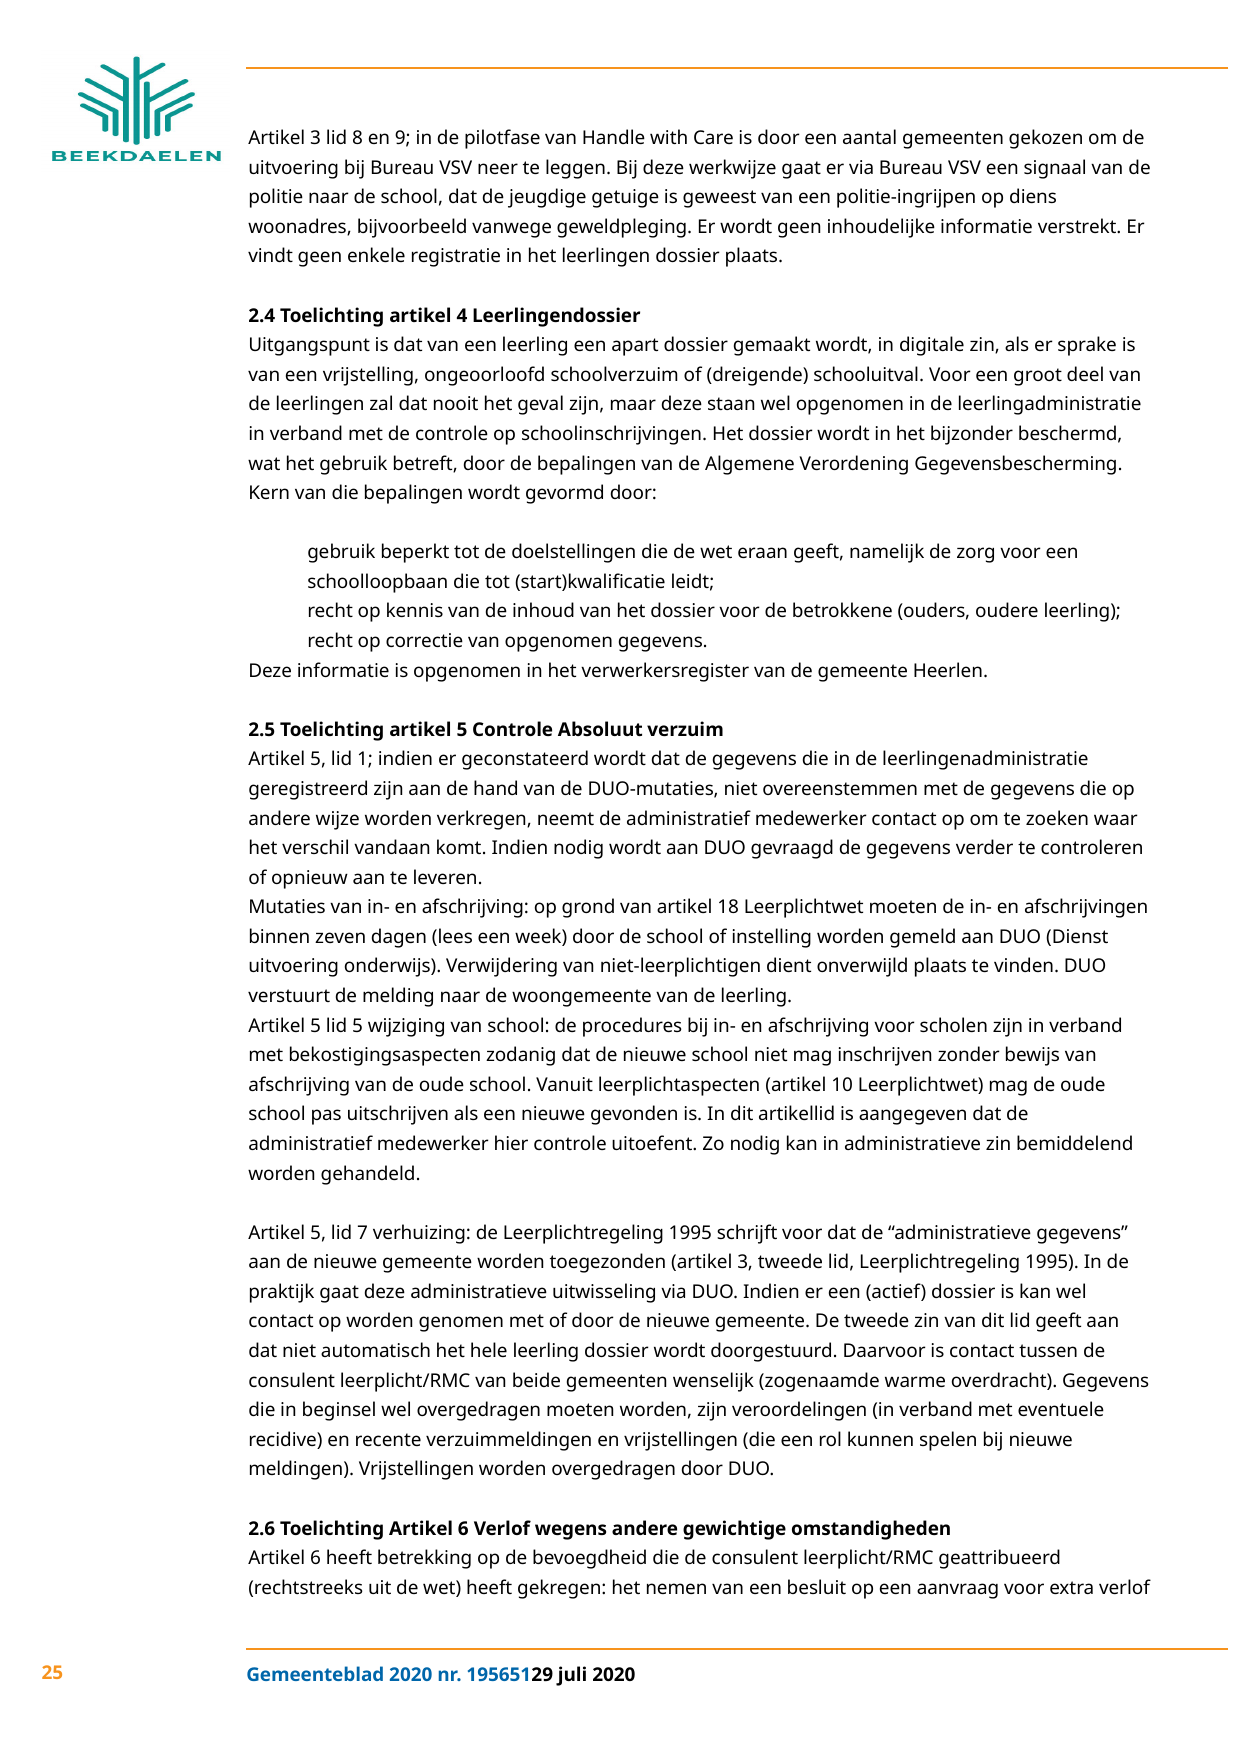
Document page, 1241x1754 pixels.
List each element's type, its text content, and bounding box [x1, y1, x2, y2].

text Artikel 5, lid 7 verhuizing: de Leerplichtregeling 1995 schrijft voor dat de “administratieve gegevens” aan de nieuwe gemeente worden toegezonden (artikel 3, tweede lid, Leerplichtregeling 1995). In de praktijk gaat deze administratieve uitwisseling via DUO. Indien er een (actief) dossier is kan wel contact op worden genomen met of door de nieuwe gemeente. De tweede zin van dit lid geeft aan dat niet automatisch het hele leerling dossier wordt doorgestuurd. Daarvoor is contact tussen de consulent leerplicht/RMC van beide gemeenten wenselijk (zogenaamde warme overdracht). Gegevens die in beginsel wel overgedragen moeten worden, zijn veroordelingen (in verband met eventuele recidive) en recente verzuimmeldingen en vrijstellingen (die een rol kunnen spelen bij nieuwe meldingen). Vrijstellingen worden overgedragen door DUO. [248, 1219, 1152, 1481]
text 2.4 Toelichting artikel 4 Leerlingendossier [248, 302, 1152, 328]
text Artikel 5, lid 1; indien er geconstateerd wordt dat de gegevens die in de leerlingenadministratie geregistreerd zijn aan de hand van de DUO-mutaties, niet overeenstemmen met de gegevens die op andere wijze worden verkregen, neemt de administratief medewerker contact op om te zoeken waar het verschil vandaan komt. Indien nodig wordt aan DUO gevraagd de gegevens verder te controleren of opnieuw aan te leveren. [248, 746, 1152, 890]
text Artikel 3 lid 8 en 9; in de pilotfase van Handle with Care is door een aantal gemeenten gekozen om de uitvoering bij Bureau VSV neer te leggen. Bij deze werkwijze gaat er via Bureau VSV een signaal van de politie naar de school, dat de jeugdige getuige is geweest van een politie-ingrijpen op diens woonadres, bijvoorbeeld vanwege geweldpleging. Er wordt geen inhoudelijke informatie verstrekt. Er vindt geen enkele registratie in het leerlingen dossier plaats. [248, 124, 1152, 268]
text Deze informatie is opgenomen in het verwerkersregister van de gemeente Heerlen. [248, 657, 1152, 683]
text 2.5 Toelichting artikel 5 Controle Absoluut verzuim [248, 716, 1152, 742]
text Artikel 5 lid 5 wijziging van school: de procedures bij in- en afschrijving voor scholen zijn in verband met bekostigingsaspecten zodanig dat de nieuwe school niet mag inschrijven zonder bewijs van afschrijving van de oude school. Vanuit leerplichtaspecten (artikel 10 Leerplichtwet) mag de oude school pas uitschrijven als een nieuwe gevonden is. In dit artikellid is aangegeven dat de administratief medewerker hier controle uitoefent. Zo nodig kan in administratieve zin bemiddelend worden gehandeld. [248, 1012, 1152, 1186]
text Uitgangspunt is dat van een leerling een apart dossier gemaakt wordt, in digitale zin, als er sprake is van een vrijstelling, ongeoorloofd schoolverzuim of (dreigende) schooluitval. Voor een groot deel van de leerlingen zal dat nooit het geval zijn, maar deze staan wel opgenomen in de leerlingadministratie in verband met de controle op schoolinschrijvingen. Het dossier wordt in het bijzonder beschermd, wat het gebruik betreft, door de bepalingen van de Algemene Verordening Gegevensbescherming. Kern van die bepalingen wordt gevormd door: [248, 331, 1152, 505]
text 2.6 Toelichting Artikel 6 Verlof wegens andere gewichtige omstandigheden [248, 1515, 1152, 1541]
list gebruik beperkt tot de doelstellingen die de wet eraan geeft, namelijk de zorg voor een schoolloopbaan die tot (start)kwalificatie leidt; [248, 538, 1152, 594]
list recht op kennis van de inhoud van het dossier voor de betrokkene (ouders, oudere leerling); [248, 598, 1152, 623]
text Artikel 6 heeft betrekking op de bevoegdheid die de consulent leerplicht/RMC geattribueerd (rechtstreeks uit de wet) heeft gekregen: het nemen van een besluit op een aanvraag voor extra verlof [248, 1544, 1152, 1600]
text Mutaties van in- en afschrijving: op grond van artikel 18 Leerplichtwet moeten de in- en afschrijvingen binnen zeven dagen (lees een week) door de school of instelling worden gemeld aan DUO (Dienst uitvoering onderwijs). Verwijdering van niet-leerplichtigen dient onverwijld plaats te vinden. DUO verstuurt de melding naar de woongemeente van de leerling. [248, 893, 1152, 1008]
picture [41, 47, 231, 172]
list recht op correctie van opgenomen gegevens. [248, 627, 1152, 653]
